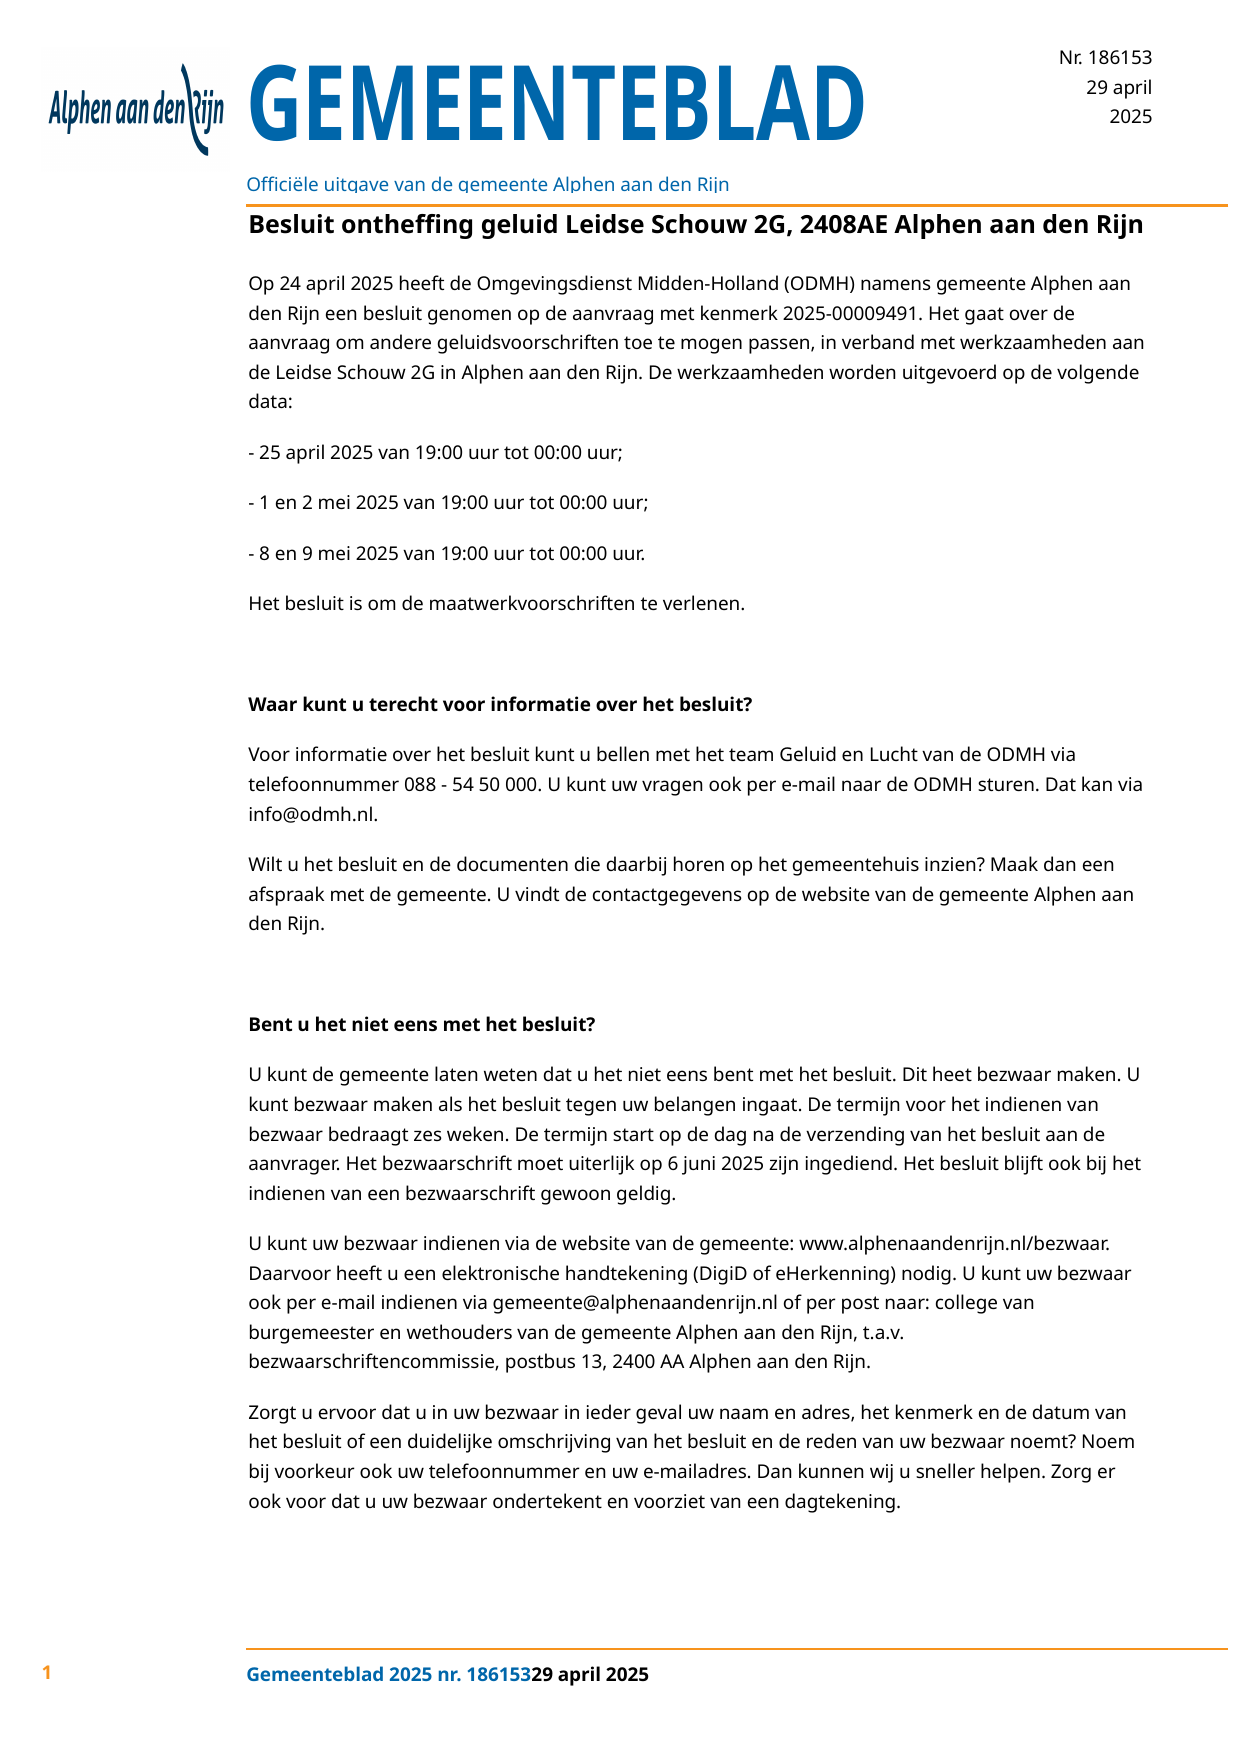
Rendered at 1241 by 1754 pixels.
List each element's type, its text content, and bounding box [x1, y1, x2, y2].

text - 1 en 2 mei 2025 van 19:00 uur tot 00:00 uur; [248, 489, 1152, 515]
text U kunt de gemeente laten weten dat u het niet eens bent met het besluit. Dit heet bezwaar maken. U kunt bezwaar maken als het besluit tegen uw belangen ingaat. De termijn voor het indienen van bezwaar bedraagt zes weken. De termijn start op de dag na de verzending van het besluit aan de aanvrager. Het bezwaarschrift moet uiterlijk op 6 juni 2025 zijn ingediend. Het besluit blijft ook bij het indienen van een bezwaarschrift gewoon geldig. [248, 1062, 1152, 1206]
text Wilt u het besluit en de documenten die daarbij horen op het gemeentehuis inzien? Maak dan een afspraak met de gemeente. U vindt de contactgegevens op de website van de gemeente Alphen aan den Rijn. [248, 851, 1152, 936]
text Voor informatie over het besluit kunt u bellen met het team Geluid en Lucht van de ODMH via telefoonnummer 088 - 54 50 000. U kunt uw vragen ook per e-mail naar de ODMH sturen. Dat kan via info@odmh.nl. [248, 742, 1152, 826]
text Besluit ontheffing geluid Leidse Schouw 2G, 2408AE Alphen aan den Rijn [248, 207, 1152, 241]
text Bent u het niet eens met het besluit? [248, 1011, 1152, 1037]
picture [41, 47, 231, 172]
text Het besluit is om de maatwerkvoorschriften te verlenen. [248, 590, 1152, 616]
text Op 24 april 2025 heeft de Omgevingsdienst Midden-Holland (ODMH) namens gemeente Alphen aan den Rijn een besluit genomen op de aanvraag met kenmerk 2025-00009491. Het gaat over de aanvraag om andere geluidsvoorschriften toe te mogen passen, in verband met werkzaamheden aan de Leidse Schouw 2G in Alphen aan den Rijn. De werkzaamheden worden uitgevoerd op de volgende data: [248, 270, 1152, 414]
text - 8 en 9 mei 2025 van 19:00 uur tot 00:00 uur. [248, 540, 1152, 566]
text - 25 april 2025 van 19:00 uur tot 00:00 uur; [248, 439, 1152, 465]
text Waar kunt u terecht voor informatie over het besluit? [248, 691, 1152, 717]
text Zorgt u ervoor dat u in uw bezwaar in ieder geval uw naam en adres, het kenmerk en de datum van het besluit of een duidelijke omschrijving van het besluit en de reden van uw bezwaar noemt? Noem bij voorkeur ook uw telefoonnummer en uw e-mailadres. Dan kunnen wij u sneller helpen. Zorg er ook voor dat u uw bezwaar ondertekent en voorziet van een dagtekening. [248, 1399, 1152, 1513]
text U kunt uw bezwaar indienen via de website van de gemeente: www.alphenaandenrijn.nl/bezwaar. Daarvoor heeft u een elektronische handtekening (DigiD of eHerkenning) nodig. U kunt uw bezwaar ook per e-mail indienen via gemeente@alphenaandenrijn.nl of per post naar: college van burgemeester en wethouders van de gemeente Alphen aan den Rijn, t.a.v. bezwaarschriftencommissie, postbus 13, 2400 AA Alphen aan den Rijn. [248, 1230, 1152, 1374]
